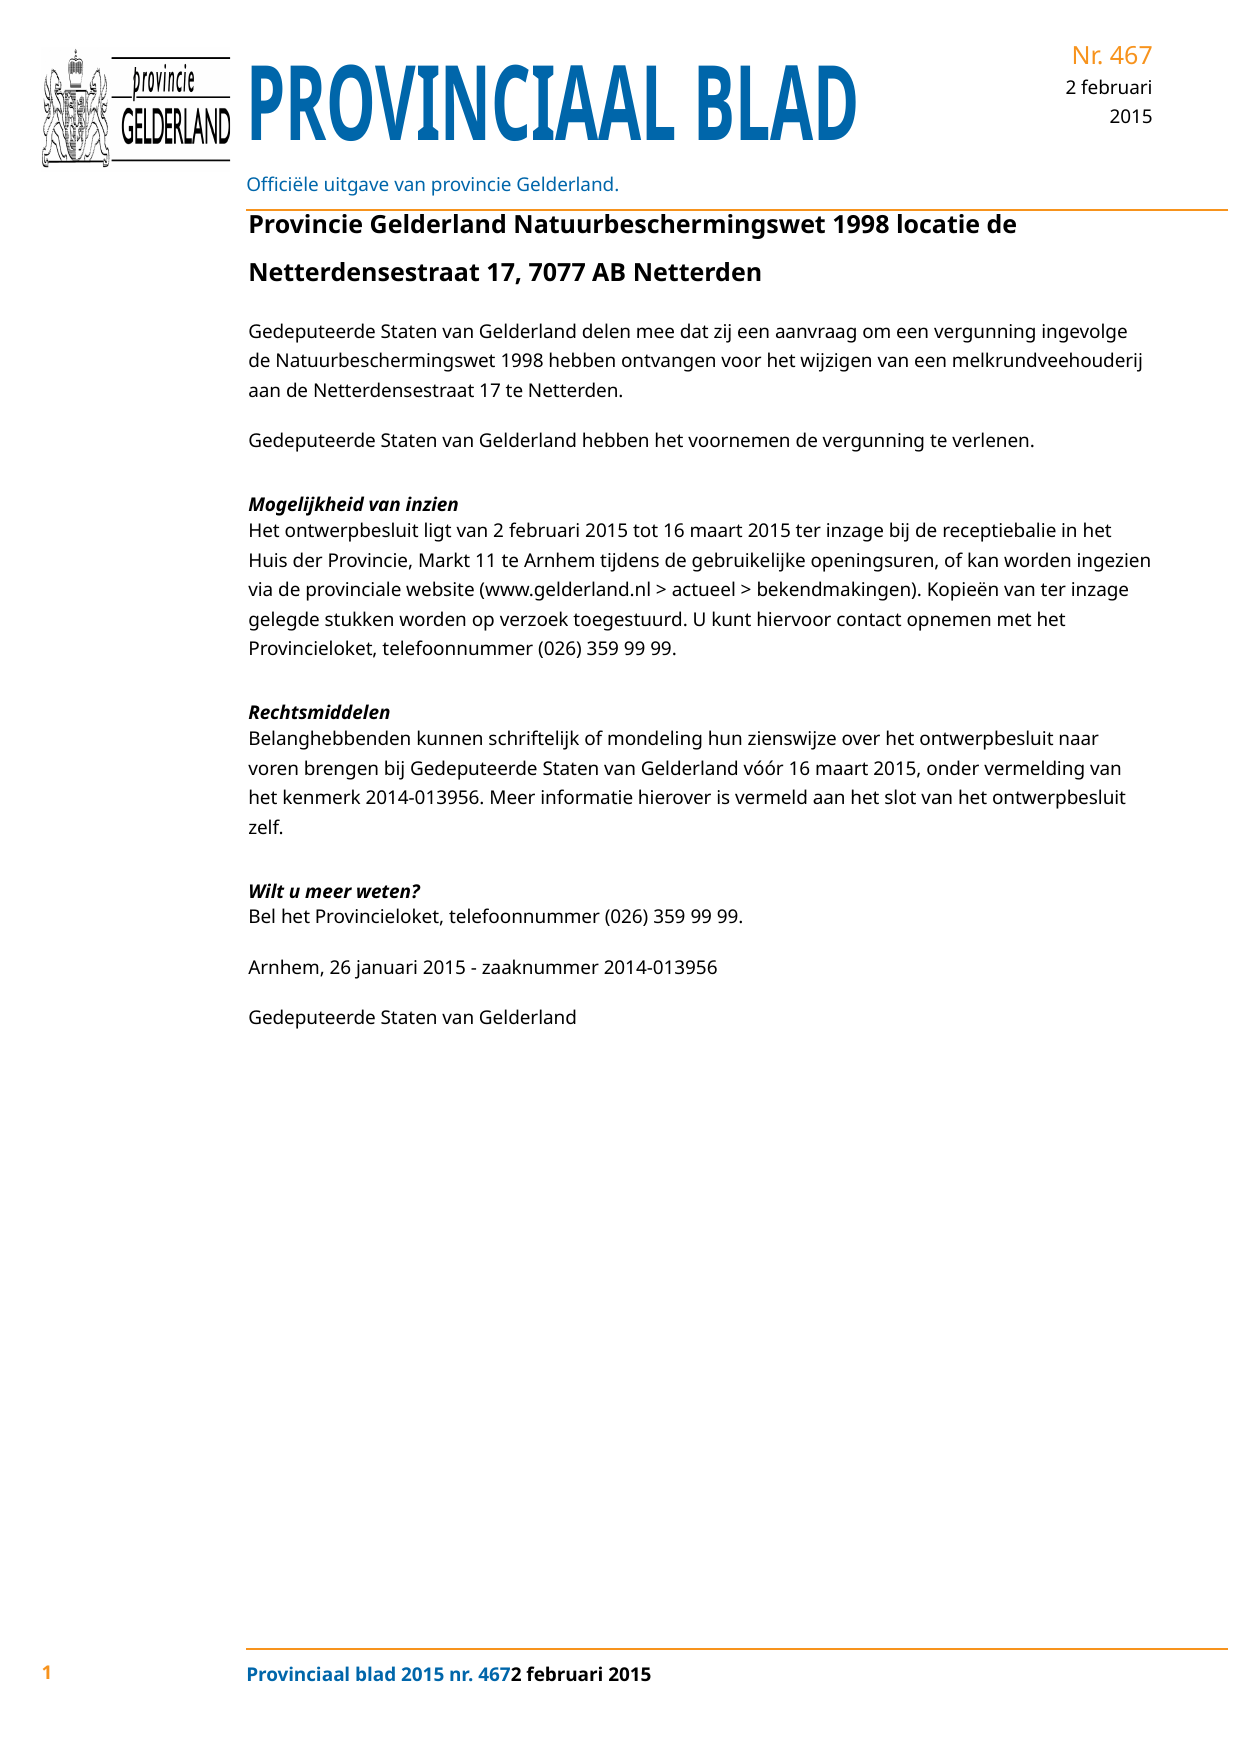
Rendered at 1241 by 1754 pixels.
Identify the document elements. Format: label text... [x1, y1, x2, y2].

text Gedeputeerde Staten van Gelderland hebben het voornemen de vergunning te verlenen. [248, 427, 1152, 453]
text Provincie Gelderland Natuurbeschermingswet 1998 locatie de Netterdensestraat 17, 7077 AB Netterden [248, 211, 1152, 288]
text Arnhem, 26 januari 2015 - zaaknummer 2014-013956 [248, 954, 1152, 980]
text Mogelijkheid van inzien [248, 491, 1152, 517]
picture [41, 47, 231, 172]
text Wilt u meer weten? [248, 878, 1152, 904]
text Gedeputeerde Staten van Gelderland [248, 1004, 1152, 1030]
text Belanghebbenden kunnen schriftelijk of mondeling hun zienswijze over het ontwerpbesluit naar voren brengen bij Gedeputeerde Staten van Gelderland vóór 16 maart 2015, onder vermelding van het kenmerk 2014-013956. Meer informatie hierover is vermeld aan het slot van het ontwerpbesluit zelf. [248, 725, 1152, 840]
text Het ontwerpbesluit ligt van 2 februari 2015 tot 16 maart 2015 ter inzage bij de receptiebalie in het Huis der Provincie, Markt 11 te Arnhem tijdens de gebruikelijke openingsuren, of kan worden ingezien via de provinciale website (www.gelderland.nl > actueel > bekendmakingen). Kopieën van ter inzage gelegde stukken worden op verzoek toegestuurd. U kunt hiervoor contact opnemen met het Provincieloket, telefoonnummer (026) 359 99 99. [248, 517, 1152, 661]
text Bel het Provincieloket, telefoonnummer (026) 359 99 99. [248, 904, 1152, 929]
text Rechtsmiddelen [248, 699, 1152, 725]
text Gedeputeerde Staten van Gelderland delen mee dat zij een aanvraag om een vergunning ingevolge de Natuurbeschermingswet 1998 hebben ontvangen voor het wijzigen van een melkrundveehouderij aan de Netterdensestraat 17 te Netterden. [248, 318, 1152, 403]
